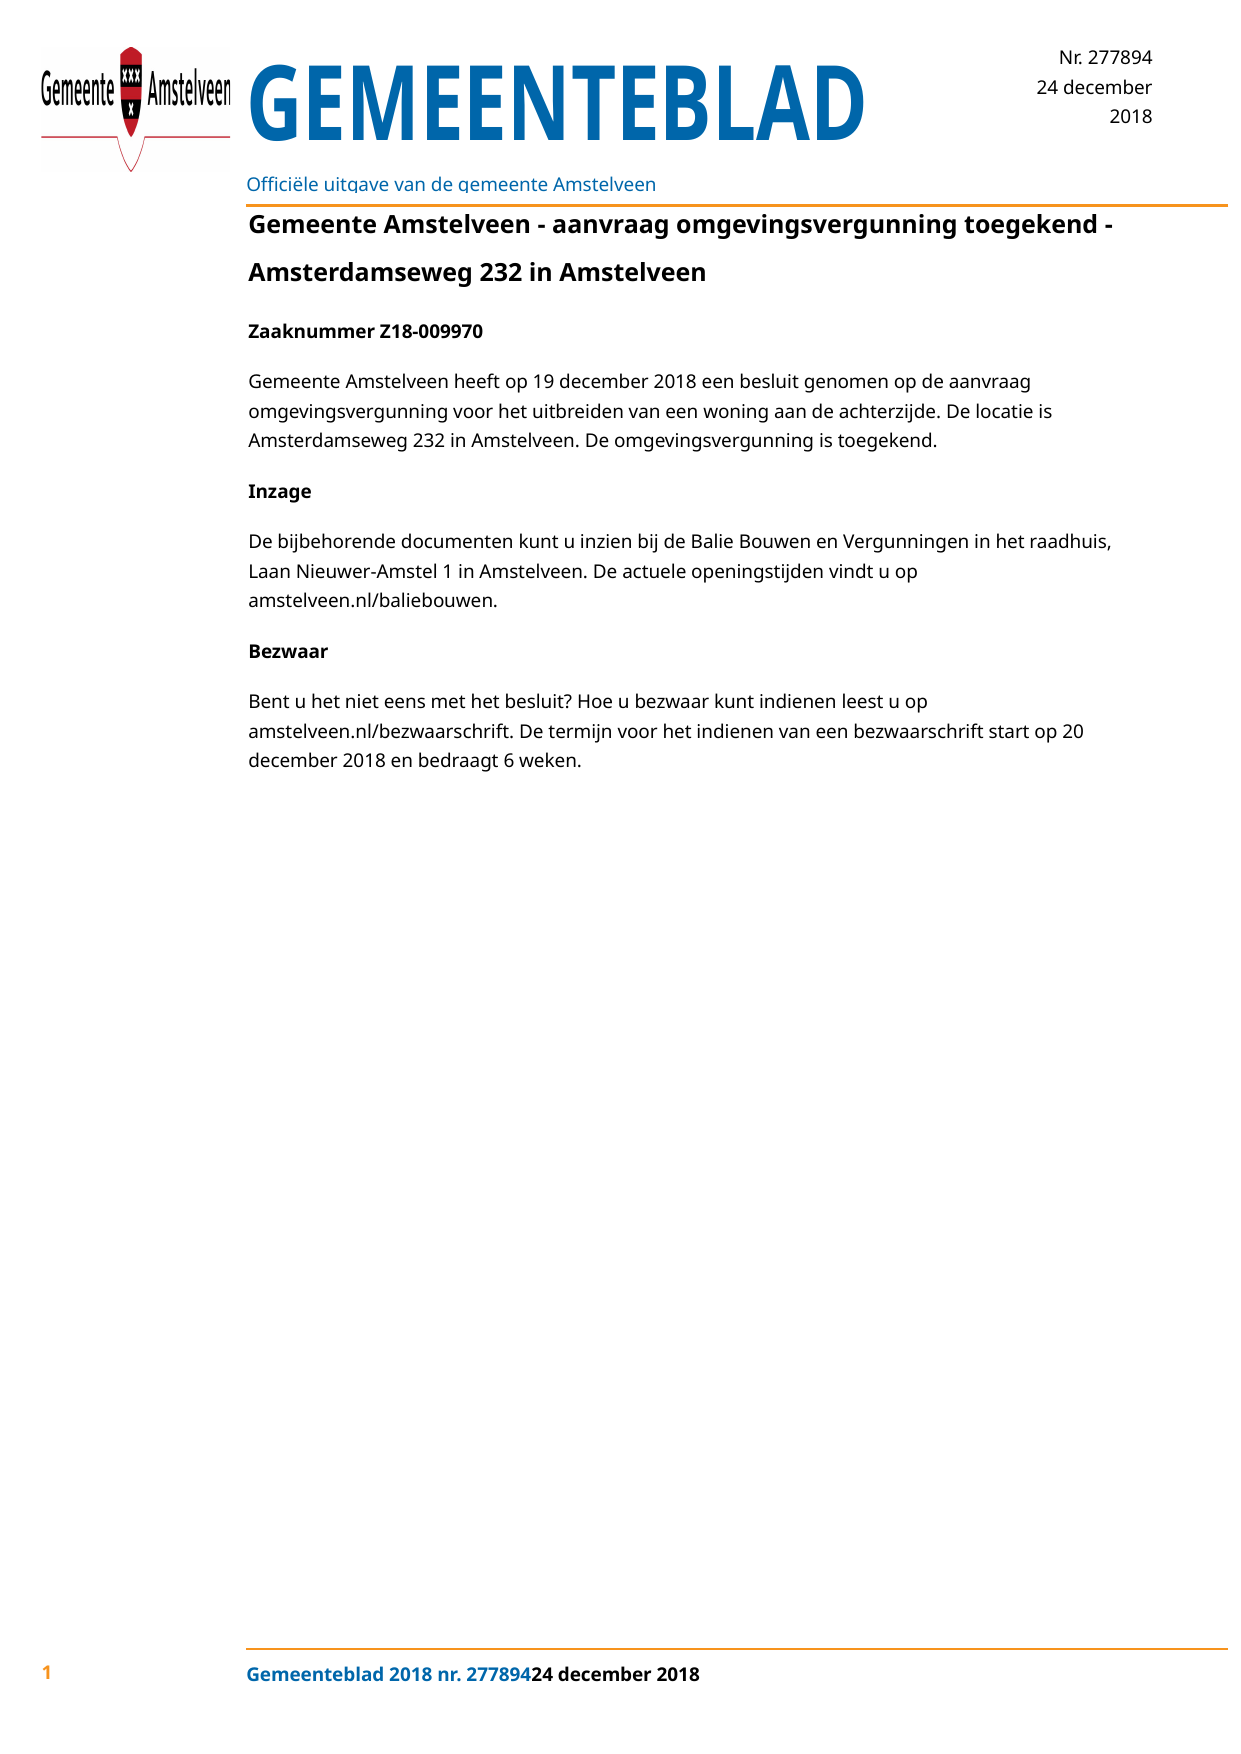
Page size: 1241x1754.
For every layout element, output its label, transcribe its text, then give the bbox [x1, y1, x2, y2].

text Gemeente Amstelveen heeft op 19 december 2018 een besluit genomen op de aanvraag omgevingsvergunning voor het uitbreiden van een woning aan de achterzijde. De locatie is Amsterdamseweg 232 in Amstelveen. De omgevingsvergunning is toegekend. [248, 368, 1152, 453]
text Zaaknummer Z18-009970 [248, 318, 1152, 344]
text Gemeente Amstelveen - aanvraag omgevingsvergunning toegekend - Amsterdamseweg 232 in Amstelveen [248, 207, 1152, 288]
text Inzage [248, 478, 1152, 504]
text Bent u het niet eens met het besluit? Hoe u bezwaar kunt indienen leest u op amstelveen.nl/bezwaarschrift. De termijn voor het indienen van een bezwaarschrift start op 20 december 2018 en bedraagt 6 weken. [248, 688, 1152, 773]
text De bijbehorende documenten kunt u inzien bij de Balie Bouwen en Vergunningen in het raadhuis, Laan Nieuwer-Amstel 1 in Amstelveen. De actuele openingstijden vindt u op amstelveen.nl/baliebouwen. [248, 528, 1152, 613]
text Bezwaar [248, 638, 1152, 664]
picture [41, 47, 231, 172]
